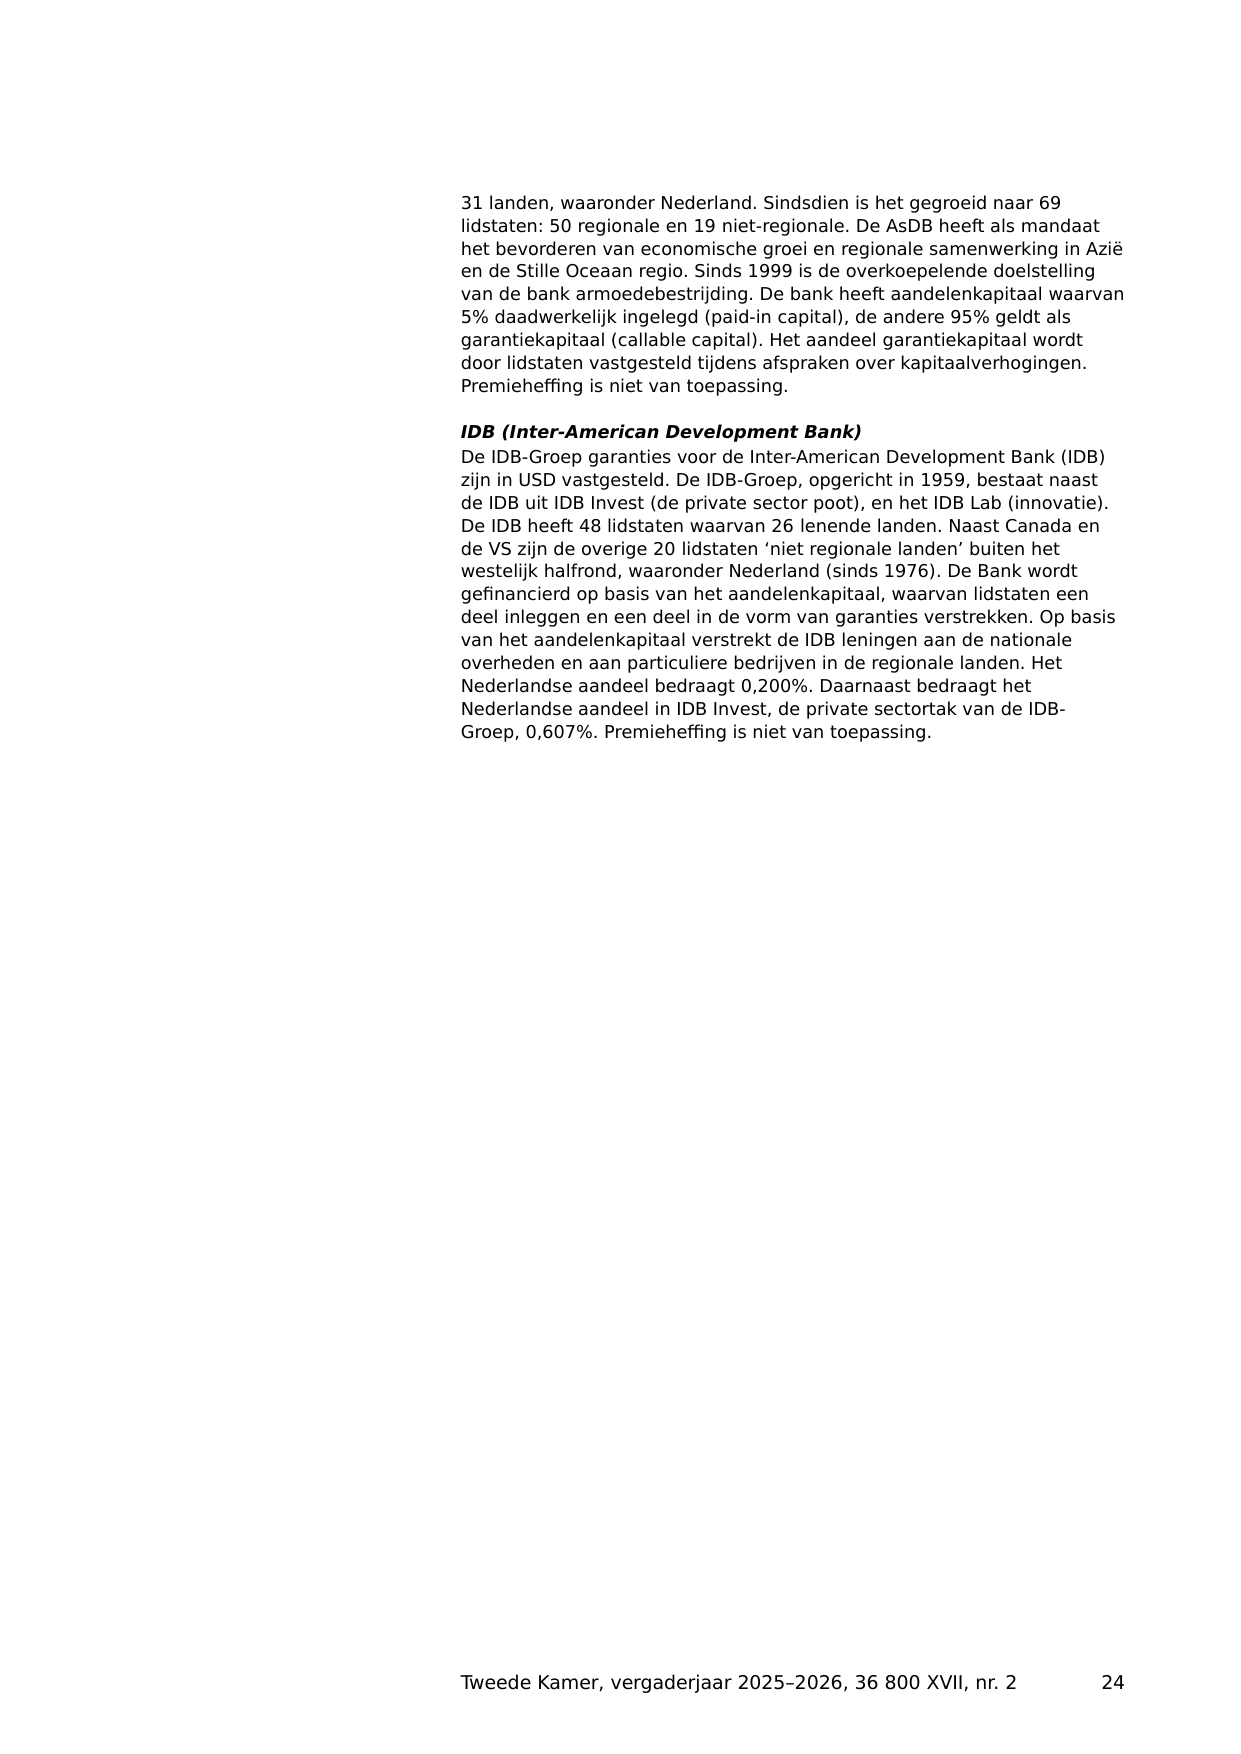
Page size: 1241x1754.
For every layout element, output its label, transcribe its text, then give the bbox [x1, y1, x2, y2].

text IDB (Inter-American Development Bank) [461, 420, 1125, 443]
text De IDB-Groep garanties voor de Inter-American Development Bank (IDB) zijn in USD vastgesteld. De IDB-Groep, opgericht in 1959, bestaat naast de IDB uit IDB Invest (de private sector poot), en het IDB Lab (innovatie). De IDB heeft 48 lidstaten waarvan 26 lenende landen. Naast Canada en de VS zijn de overige 20 lidstaten ‘niet regionale landen’ buiten het westelijk halfrond, waaronder Nederland (sinds 1976). De Bank wordt gefinancierd op basis van het aandelenkapitaal, waarvan lidstaten een deel inleggen en een deel in de vorm van garanties verstrekken. Op basis van het aandelenkapitaal verstrekt de IDB leningen aan de nationale overheden en aan particuliere bedrijven in de regionale landen. Het Nederlandse aandeel bedraagt 0,200%. Daarnaast bedraagt het Nederlandse aandeel in IDB Invest, de private sectortak van de IDB-Groep, 0,607%. Premieheffing is niet van toepassing. [461, 445, 1125, 743]
text 31 landen, waaronder Nederland. Sindsdien is het gegroeid naar 69 lidstaten: 50 regionale en 19 niet-regionale. De AsDB heeft als mandaat het bevorderen van economische groei en regionale samenwerking in Azië en de Stille Oceaan regio. Sinds 1999 is de overkoepelende doelstelling van de bank armoedebestrijding. De bank heeft aandelenkapitaal waarvan 5% daadwerkelijk ingelegd (paid-in capital), de andere 95% geldt als garantiekapitaal (callable capital). Het aandeel garantiekapitaal wordt door lidstaten vastgesteld tijdens afspraken over kapitaalverhogingen. Premieheffing is niet van toepassing. [461, 191, 1125, 397]
